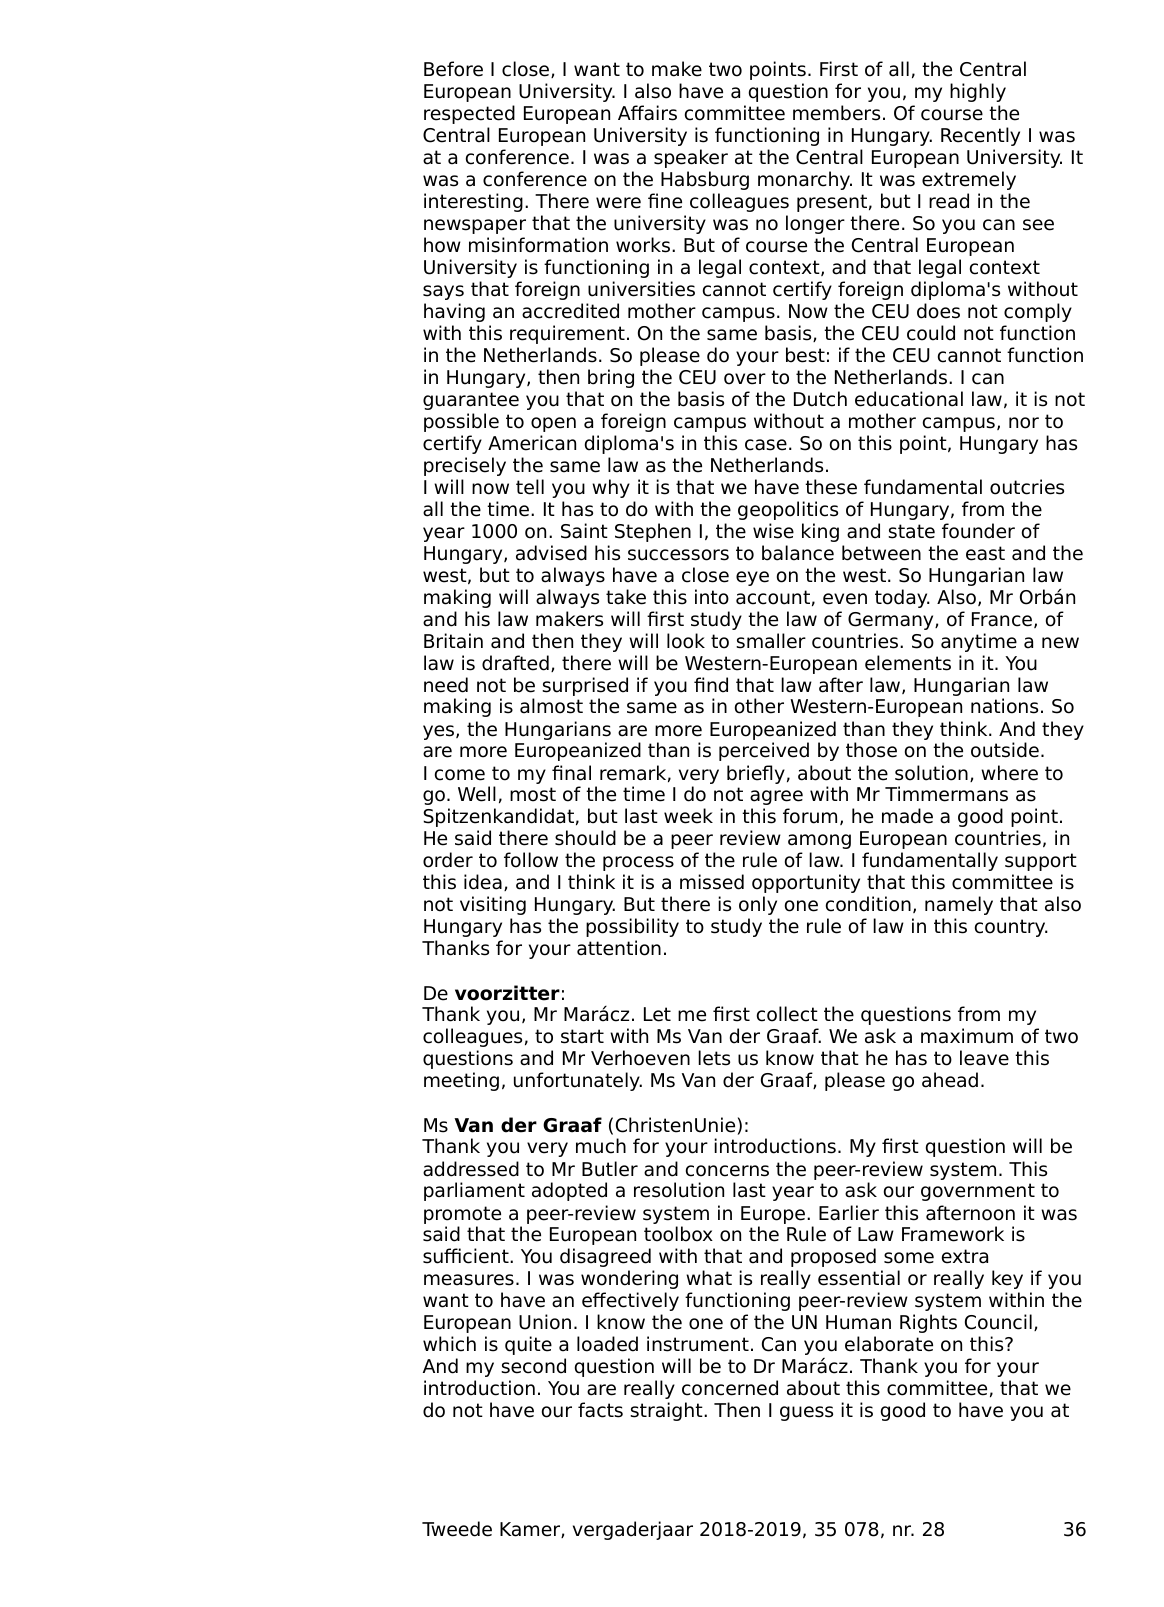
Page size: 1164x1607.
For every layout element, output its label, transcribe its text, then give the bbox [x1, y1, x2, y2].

text Before I close, I want to make two points. First of all, the Central European University. I also have a question for you, my highly respected European Affairs committee members. Of course the Central European University is functioning in Hungary. Recently I was at a conference. I was a speaker at the Central European University. It was a conference on the Habsburg monarchy. It was extremely interesting. There were fine colleagues present, but I read in the newspaper that the university was no longer there. So you can see how misinformation works. But of course the Central European University is functioning in a legal context, and that legal context says that foreign universities cannot certify foreign diploma's without having an accredited mother campus. Now the CEU does not comply with this requirement. On the same basis, the CEU could not function in the Netherlands. So please do your best: if the CEU cannot function in Hungary, then bring the CEU over to the Netherlands. I can guarantee you that on the basis of the Dutch educational law, it is not possible to open a foreign campus without a mother campus, nor to certify American diploma's in this case. So on this point, Hungary has precisely the same law as the Netherlands. [422, 59, 1087, 477]
text Ms Van der Graaf (ChristenUnie): [422, 1114, 1087, 1136]
text I will now tell you why it is that we have these fundamental outcries all the time. It has to do with the geopolitics of Hungary, from the year 1000 on. Saint Stephen I, the wise king and state founder of Hungary, advised his successors to balance between the east and the west, but to always have a close eye on the west. So Hungarian law making will always take this into account, even today. Also, Mr Orbán and his law makers will first study the law of Germany, of France, of Britain and then they will look to smaller countries. So anytime a new law is drafted, there will be Western-European elements in it. You need not be surprised if you find that law after law, Hungarian law making is almost the same as in other Western-European nations. So yes, the Hungarians are more Europeanized than they think. And they are more Europeanized than is perceived by those on the outside. [422, 477, 1087, 762]
text I come to my final remark, very briefly, about the solution, where to go. Well, most of the time I do not agree with Mr Timmermans as Spitzenkandidat, but last week in this forum, he made a good point. He said there should be a peer review among European countries, in order to follow the process of the rule of law. I fundamentally support this idea, and I think it is a missed opportunity that this committee is not visiting Hungary. But there is only one condition, namely that also Hungary has the possibility to study the rule of law in this country. [422, 762, 1087, 938]
text Thank you, Mr Marácz. Let me first collect the questions from my colleagues, to start with Ms Van der Graaf. We ask a maximum of two questions and Mr Verhoeven lets us know that he has to leave this meeting, unfortunately. Ms Van der Graaf, please go ahead. [422, 1004, 1087, 1092]
text De voorzitter: [422, 982, 1087, 1004]
text Thank you very much for your introductions. My first question will be addressed to Mr Butler and concerns the peer-review system. This parliament adopted a resolution last year to ask our government to promote a peer-review system in Europe. Earlier this afternoon it was said that the European toolbox on the Rule of Law Framework is sufficient. You disagreed with that and proposed some extra measures. I was wondering what is really essential or really key if you want to have an effectively functioning peer-review system within the European Union. I know the one of the UN Human Rights Council, which is quite a loaded instrument. Can you elaborate on this? [422, 1136, 1087, 1356]
text And my second question will be to Dr Marácz. Thank you for your introduction. You are really concerned about this committee, that we do not have our facts straight. Then I guess it is good to have you at [422, 1356, 1087, 1422]
text Thanks for your attention. [422, 938, 1087, 960]
